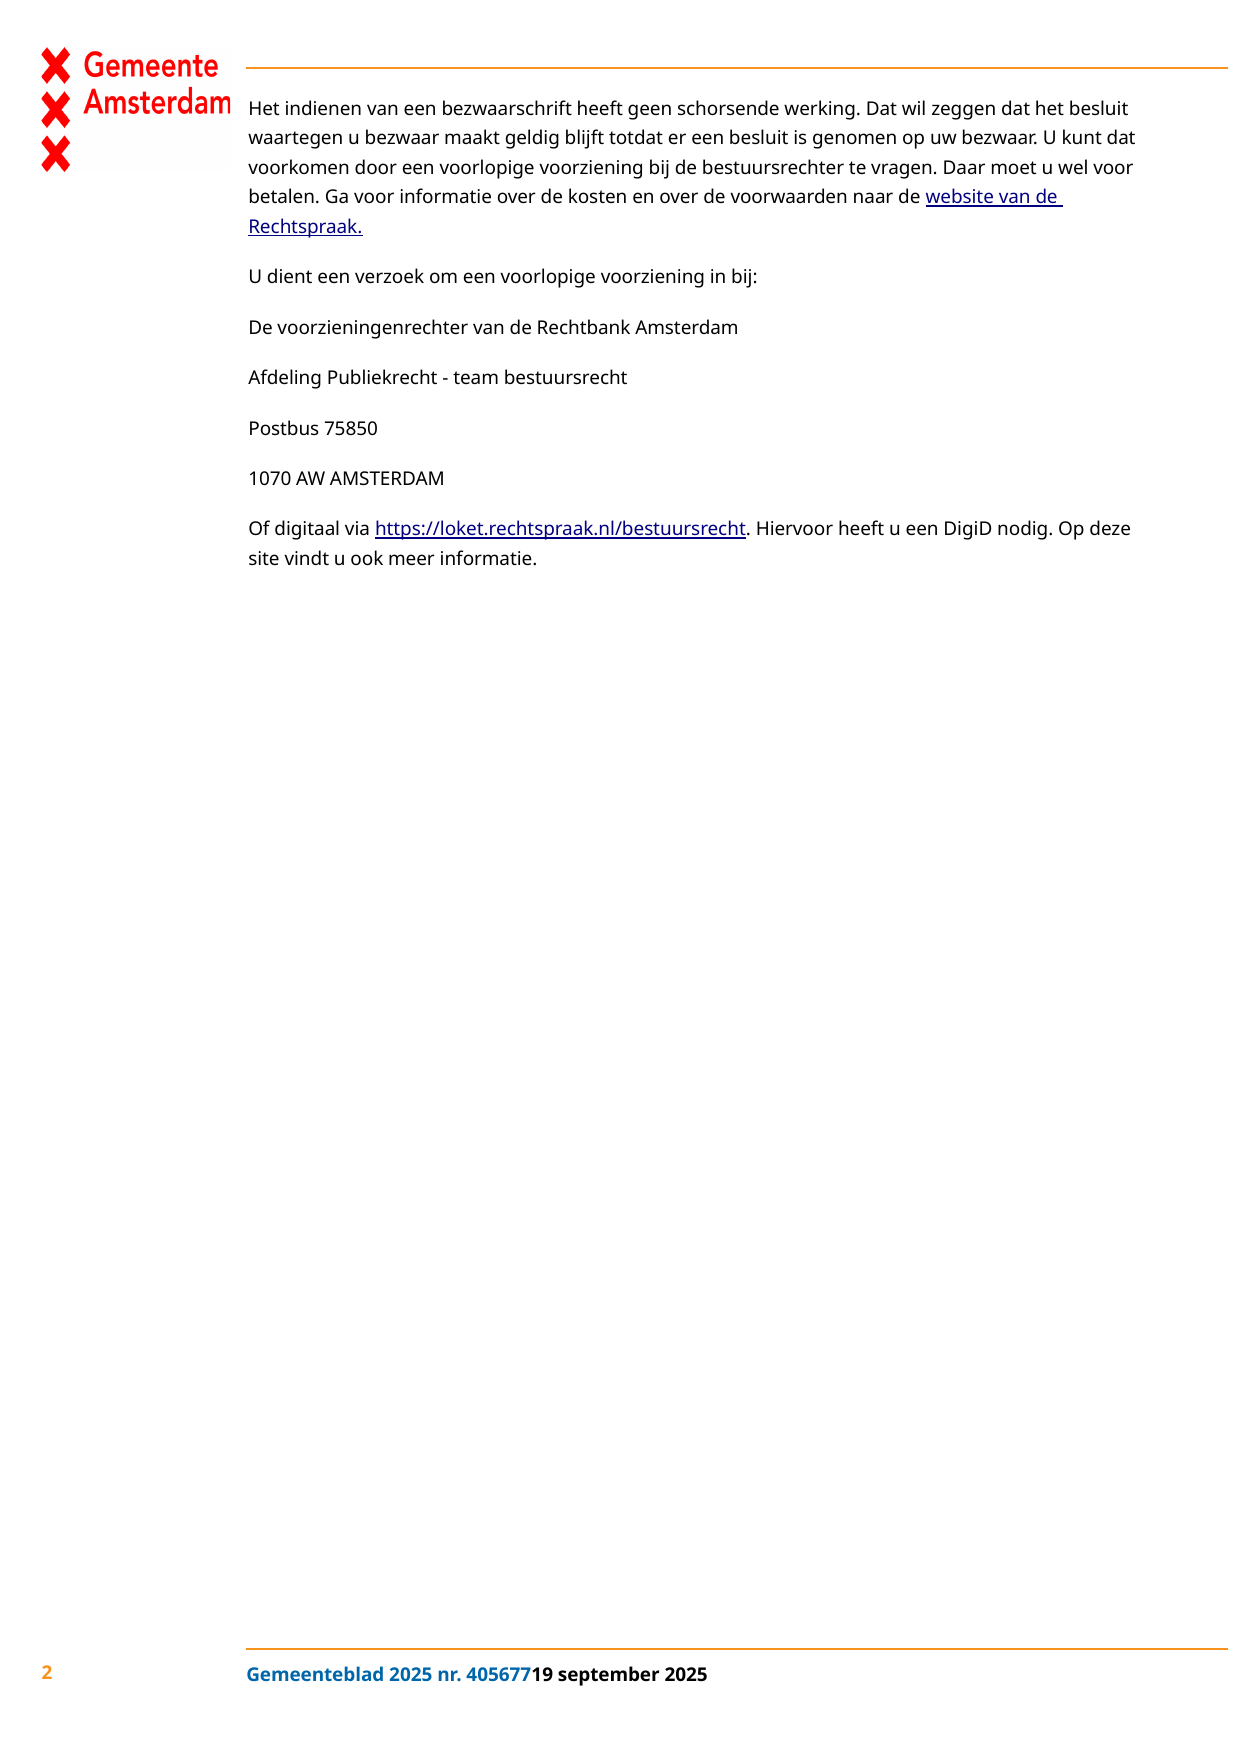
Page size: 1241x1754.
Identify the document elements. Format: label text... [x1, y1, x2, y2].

picture [41, 47, 231, 172]
text 1070 AW AMSTERDAM [248, 465, 1152, 491]
text Postbus 75850 [248, 415, 1152, 441]
text Afdeling Publiekrecht - team bestuursrecht [248, 364, 1152, 390]
text Of digitaal via https://loket.rechtspraak.nl/bestuursrecht. Hiervoor heeft u een DigiD nodig. Op deze site vindt u ook meer informatie. [248, 516, 1152, 571]
text U dient een verzoek om een voorlopige voorziening in bij: [248, 263, 1152, 289]
text De voorzieningenrechter van de Rechtbank Amsterdam [248, 314, 1152, 340]
text Het indienen van een bezwaarschrift heeft geen schorsende werking. Dat wil zeggen dat het besluit waartegen u bezwaar maakt geldig blijft totdat er een besluit is genomen op uw bezwaar. U kunt dat voorkomen door een voorlopige voorziening bij de bestuursrechter te vragen. Daar moet u wel voor betalen. Ga voor informatie over de kosten en over de voorwaarden naar de website van de Rechtspraak. [248, 95, 1152, 239]
